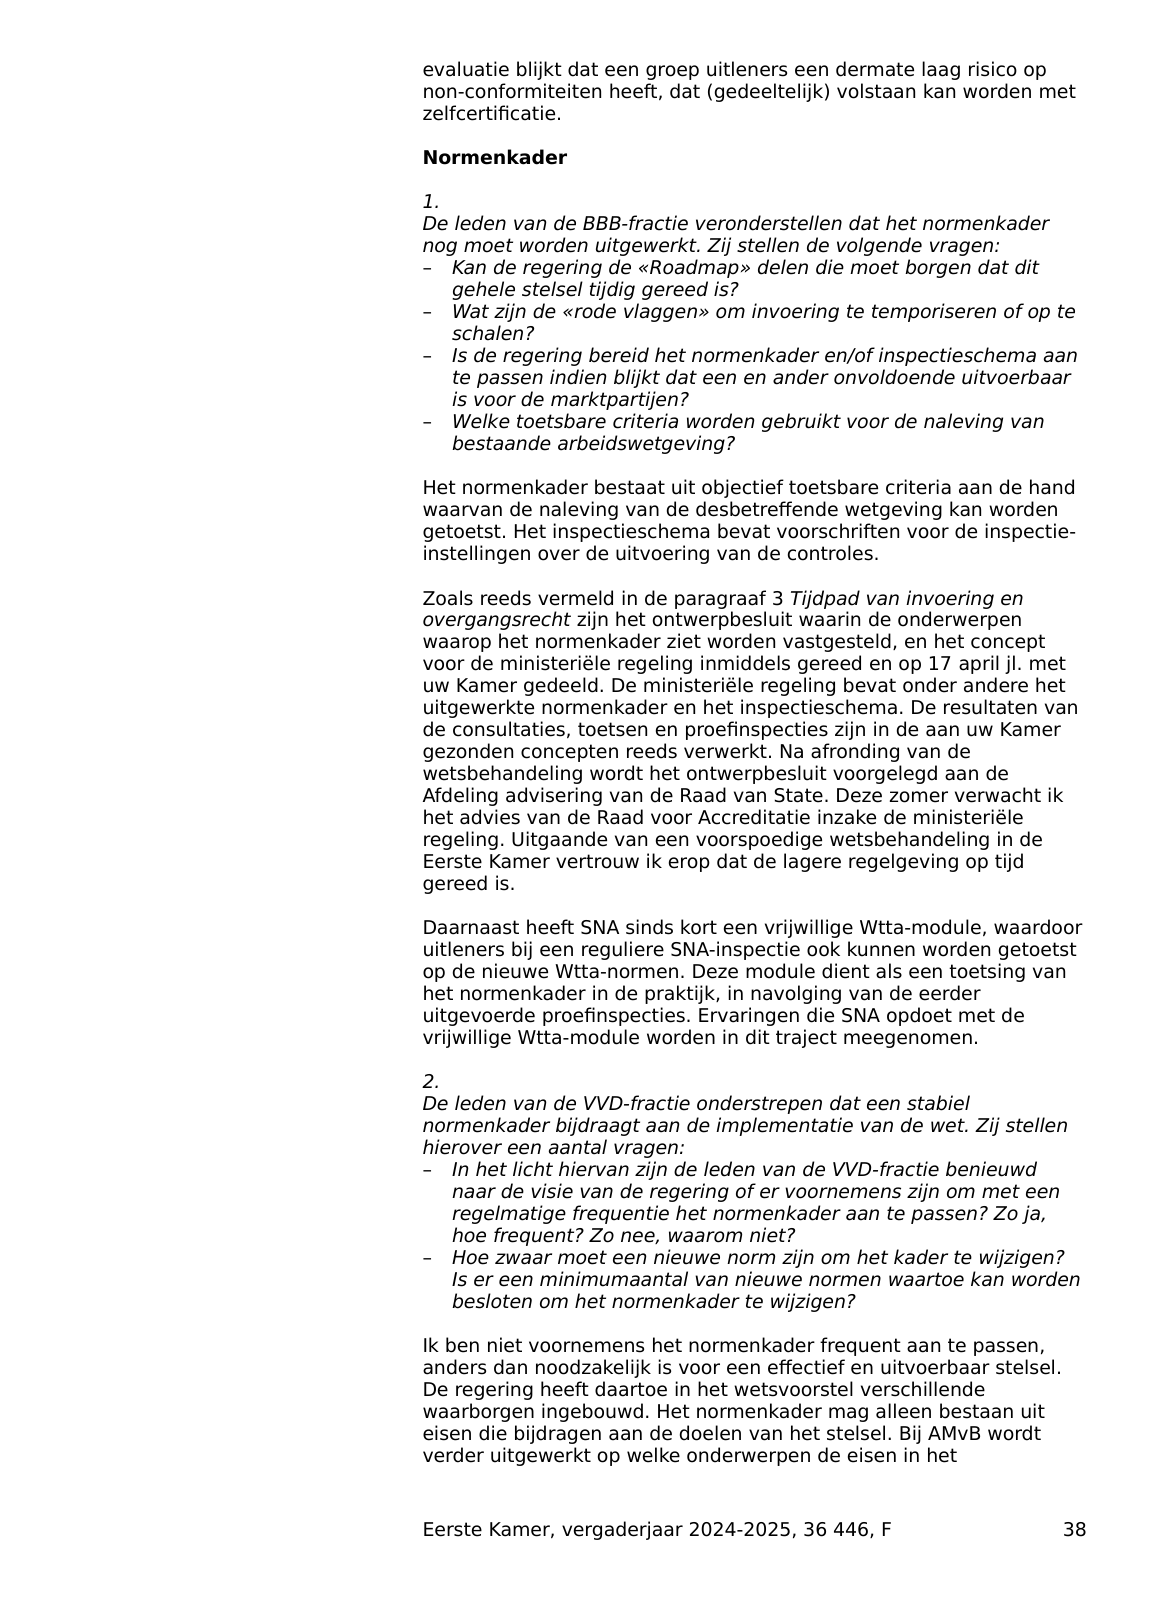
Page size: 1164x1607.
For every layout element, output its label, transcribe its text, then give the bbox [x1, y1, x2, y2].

text – Is de regering bereid het normenkader en/of inspectieschema aan te passen indien blijkt dat een en ander onvoldoende uitvoerbaar is voor de marktpartijen? [422, 345, 1087, 411]
text Daarnaast heeft SNA sinds kort een vrijwillige Wtta-module, waardoor uitleners bij een reguliere SNA-inspectie ook kunnen worden getoetst op de nieuwe Wtta-normen. Deze module dient als een toetsing van het normenkader in de praktijk, in navolging van de eerder uitgevoerde proefinspecties. Ervaringen die SNA opdoet met de vrijwillige Wtta-module worden in dit traject meegenomen. [422, 917, 1087, 1049]
text 2. [422, 1071, 1087, 1093]
text – Kan de regering de «Roadmap» delen die moet borgen dat dit gehele stelsel tijdig gereed is? [422, 257, 1087, 301]
text De leden van de VVD-fractie onderstrepen dat een stabiel normenkader bijdraagt aan de implementatie van de wet. Zij stellen hierover een aantal vragen: [422, 1093, 1087, 1159]
text – In het licht hiervan zijn de leden van de VVD-fractie benieuwd naar de visie van de regering of er voornemens zijn om met een regelmatige frequentie het normenkader aan te passen? Zo ja, hoe frequent? Zo nee, waarom niet? [422, 1159, 1087, 1247]
text – Wat zijn de «rode vlaggen» om invoering te temporiseren of op te schalen? [422, 301, 1087, 345]
text De leden van de BBB-fractie veronderstellen dat het normenkader nog moet worden uitgewerkt. Zij stellen de volgende vragen: [422, 213, 1087, 257]
text Normenkader [422, 147, 1087, 169]
text Ik ben niet voornemens het normenkader frequent aan te passen, anders dan noodzakelijk is voor een effectief en uitvoerbaar stelsel. De regering heeft daartoe in het wetsvoorstel verschillende waarborgen ingebouwd. Het normenkader mag alleen bestaan uit eisen die bijdragen aan de doelen van het stelsel. Bij AMvB wordt verder uitgewerkt op welke onderwerpen de eisen in het [422, 1335, 1087, 1467]
text – Welke toetsbare criteria worden gebruikt voor de naleving van bestaande arbeidswetgeving? [422, 411, 1087, 455]
text evaluatie blijkt dat een groep uitleners een dermate laag risico op non-conformiteiten heeft, dat (gedeeltelijk) volstaan kan worden met zelfcertificatie. [422, 59, 1087, 125]
text – Hoe zwaar moet een nieuwe norm zijn om het kader te wijzigen? Is er een minimumaantal van nieuwe normen waartoe kan worden besloten om het normenkader te wijzigen? [422, 1247, 1087, 1313]
text Zoals reeds vermeld in de paragraaf 3 Tijdpad van invoering en overgangsrecht zijn het ontwerpbesluit waarin de onderwerpen waarop het normenkader ziet worden vastgesteld, en het concept voor de ministeriële regeling inmiddels gereed en op 17 april jl. met uw Kamer gedeeld. De ministeriële regeling bevat onder andere het uitgewerkte normenkader en het inspectieschema. De resultaten van de consultaties, toetsen en proefinspecties zijn in de aan uw Kamer gezonden concepten reeds verwerkt. Na afronding van de wetsbehandeling wordt het ontwerpbesluit voorgelegd aan de Afdeling advisering van de Raad van State. Deze zomer verwacht ik het advies van de Raad voor Accreditatie inzake de ministeriële regeling. Uitgaande van een voorspoedige wetsbehandeling in de Eerste Kamer vertrouw ik erop dat de lagere regelgeving op tijd gereed is. [422, 587, 1087, 895]
text 1. [422, 191, 1087, 213]
text Het normenkader bestaat uit objectief toetsbare criteria aan de hand waarvan de naleving van de desbetreffende wetgeving kan worden getoetst. Het inspectieschema bevat voorschriften voor de inspectie-instellingen over de uitvoering van de controles. [422, 477, 1087, 565]
